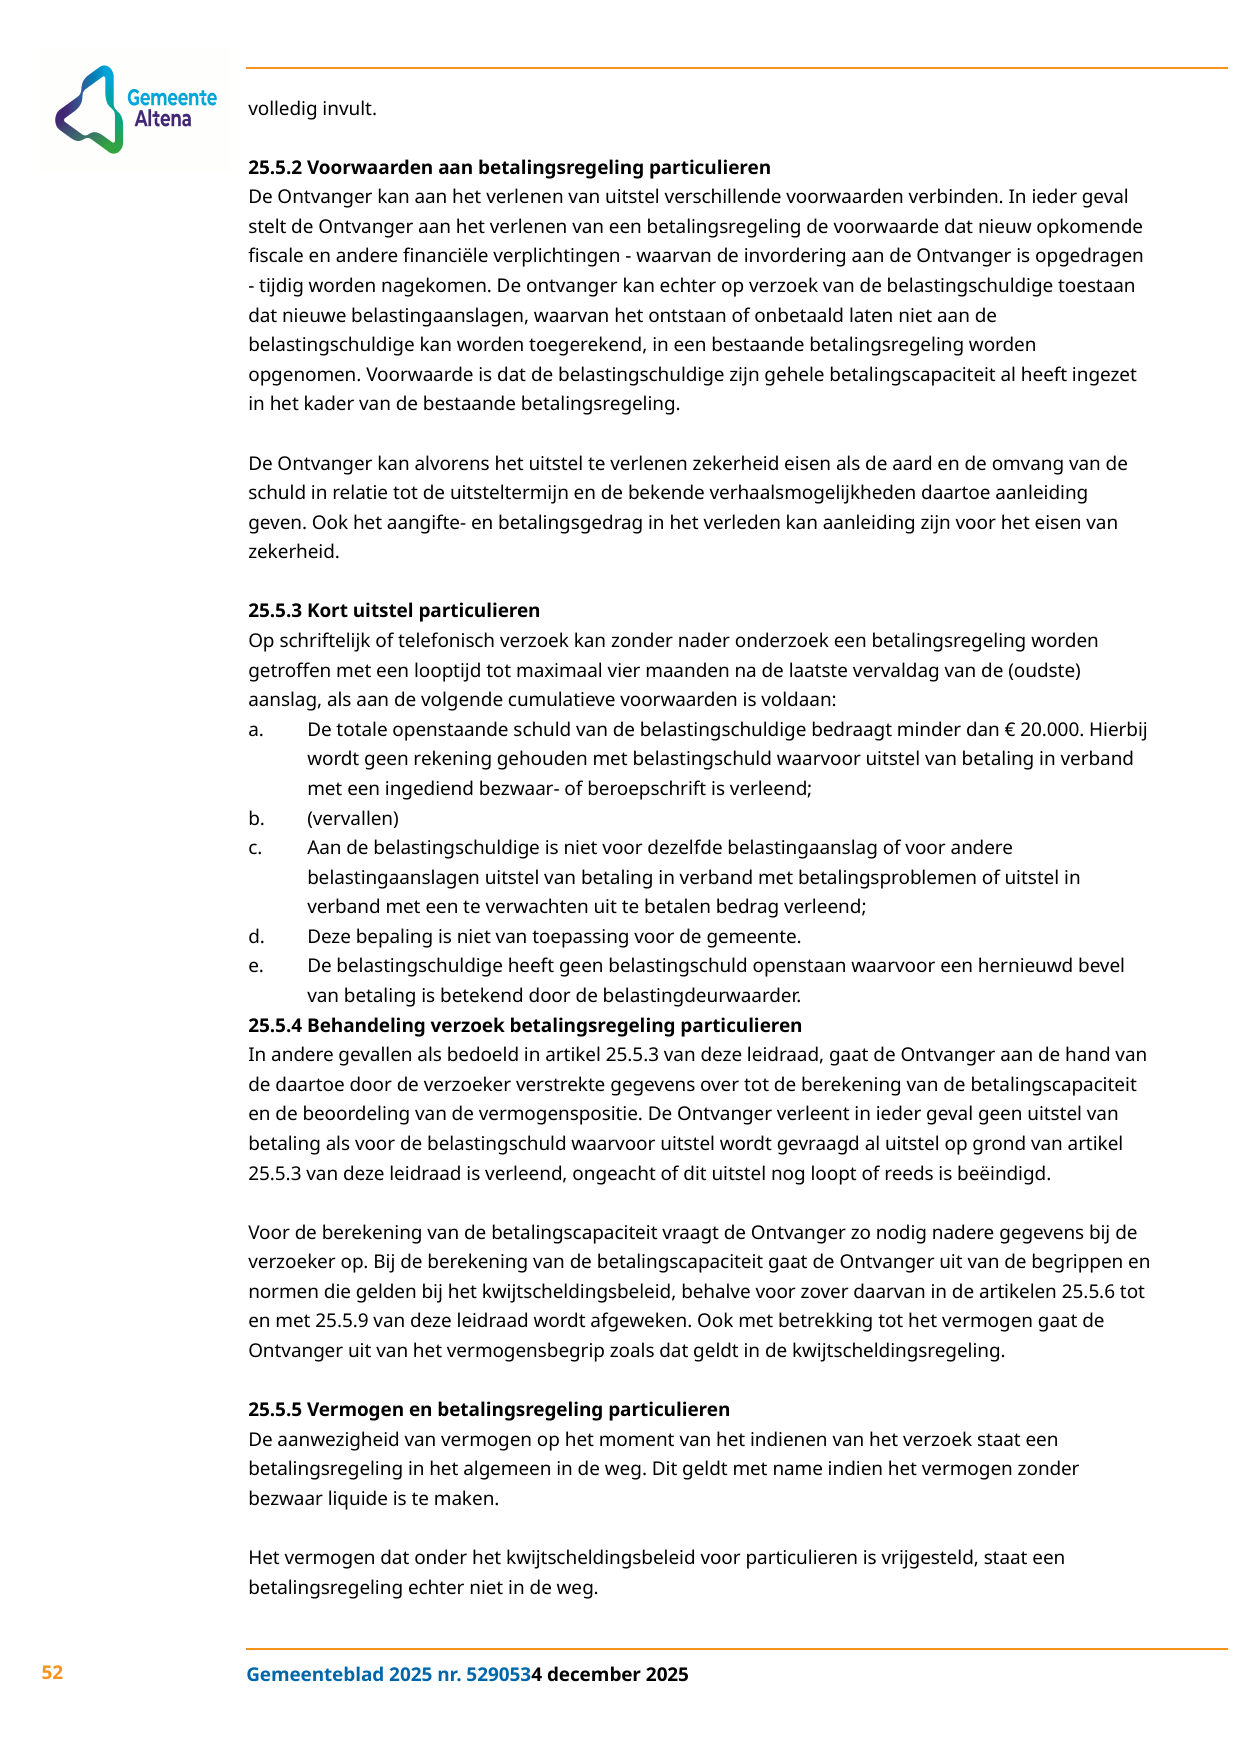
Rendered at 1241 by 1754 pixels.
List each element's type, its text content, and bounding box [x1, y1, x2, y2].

text 25.5.4 Behandeling verzoek betalingsregeling particulieren [248, 1012, 1152, 1038]
text Het vermogen dat onder het kwijtscheldingsbeleid voor particulieren is vrijgesteld, staat een betalingsregeling echter niet in de weg. [248, 1544, 1152, 1600]
picture [41, 47, 231, 172]
text 25.5.2 Voorwaarden aan betalingsregeling particulieren [248, 154, 1152, 180]
text In andere gevallen als bedoeld in artikel 25.5.3 van deze leidraad, gaat de Ontvanger aan de hand van de daartoe door de verzoeker verstrekte gegevens over tot de berekening van de betalingscapaciteit en de beoordeling van de vermogenspositie. De Ontvanger verleent in ieder geval geen uitstel van betaling als voor de belastingschuld waarvoor uitstel wordt gevraagd al uitstel op grond van artikel 25.5.3 van deze leidraad is verleend, ongeacht of dit uitstel nog loopt of reeds is beëindigd. [248, 1041, 1152, 1186]
text 25.5.3 Kort uitstel particulieren [248, 598, 1152, 623]
text De aanwezigheid van vermogen op het moment van het indienen van het verzoek staat een betalingsregeling in het algemeen in de weg. Dit geldt met name indien het vermogen zonder bezwaar liquide is te maken. [248, 1426, 1152, 1511]
text Voor de berekening van de betalingscapaciteit vraagt de Ontvanger zo nodig nadere gegevens bij de verzoeker op. Bij de berekening van de betalingscapaciteit gaat de Ontvanger uit van de begrippen en normen die gelden bij het kwijtscheldingsbeleid, behalve voor zover daarvan in de artikelen 25.5.6 tot en met 25.5.9 van deze leidraad wordt afgeweken. Ook met betrekking tot het vermogen gaat de Ontvanger uit van het vermogensbegrip zoals dat geldt in de kwijtscheldingsregeling. [248, 1219, 1152, 1363]
list Aan de belastingschuldige is niet voor dezelfde belastingaanslag of voor andere belastingaanslagen uitstel van betaling in verband met betalingsproblemen of uitstel in verband met een te verwachten uit te betalen bedrag verleend; [248, 834, 1152, 919]
text Op schriftelijk of telefonisch verzoek kan zonder nader onderzoek een betalingsregeling worden getroffen met een looptijd tot maximaal vier maanden na de laatste vervaldag van de (oudste) aanslag, als aan de volgende cumulatieve voorwaarden is voldaan: [248, 627, 1152, 712]
text 25.5.5 Vermogen en betalingsregeling particulieren [248, 1396, 1152, 1422]
text De Ontvanger kan alvorens het uitstel te verlenen zekerheid eisen als de aard en de omvang van de schuld in relatie tot de uitsteltermijn en de bekende verhaalsmogelijkheden daartoe aanleiding geven. Ook het aangifte- en betalingsgedrag in het verleden kan aanleiding zijn voor het eisen van zekerheid. [248, 450, 1152, 564]
list De belastingschuldige heeft geen belastingschuld openstaan waarvoor een hernieuwd bevel van betaling is betekend door de belastingdeurwaarder. [248, 953, 1152, 1008]
text De Ontvanger kan aan het verlenen van uitstel verschillende voorwaarden verbinden. In ieder geval stelt de Ontvanger aan het verlenen van een betalingsregeling de voorwaarde dat nieuw opkomende fiscale en andere financiële verplichtingen - waarvan de invordering aan de Ontvanger is opgedragen - tijdig worden nagekomen. De ontvanger kan echter op verzoek van de belastingschuldige toestaan dat nieuwe belastingaanslagen, waarvan het ontstaan of onbetaald laten niet aan de belastingschuldige kan worden toegerekend, in een bestaande betalingsregeling worden opgenomen. Voorwaarde is dat de belastingschuldige zijn gehele betalingscapaciteit al heeft ingezet in het kader van de bestaande betalingsregeling. [248, 183, 1152, 416]
list (vervallen) [248, 805, 1152, 831]
list De totale openstaande schuld van de belastingschuldige bedraagt minder dan € 20.000. Hierbij wordt geen rekening gehouden met belastingschuld waarvoor uitstel van betaling in verband met een ingediend bezwaar- of beroepschrift is verleend; [248, 716, 1152, 801]
text volledig invult. [248, 95, 1152, 121]
list Deze bepaling is niet van toepassing voor de gemeente. [248, 923, 1152, 949]
